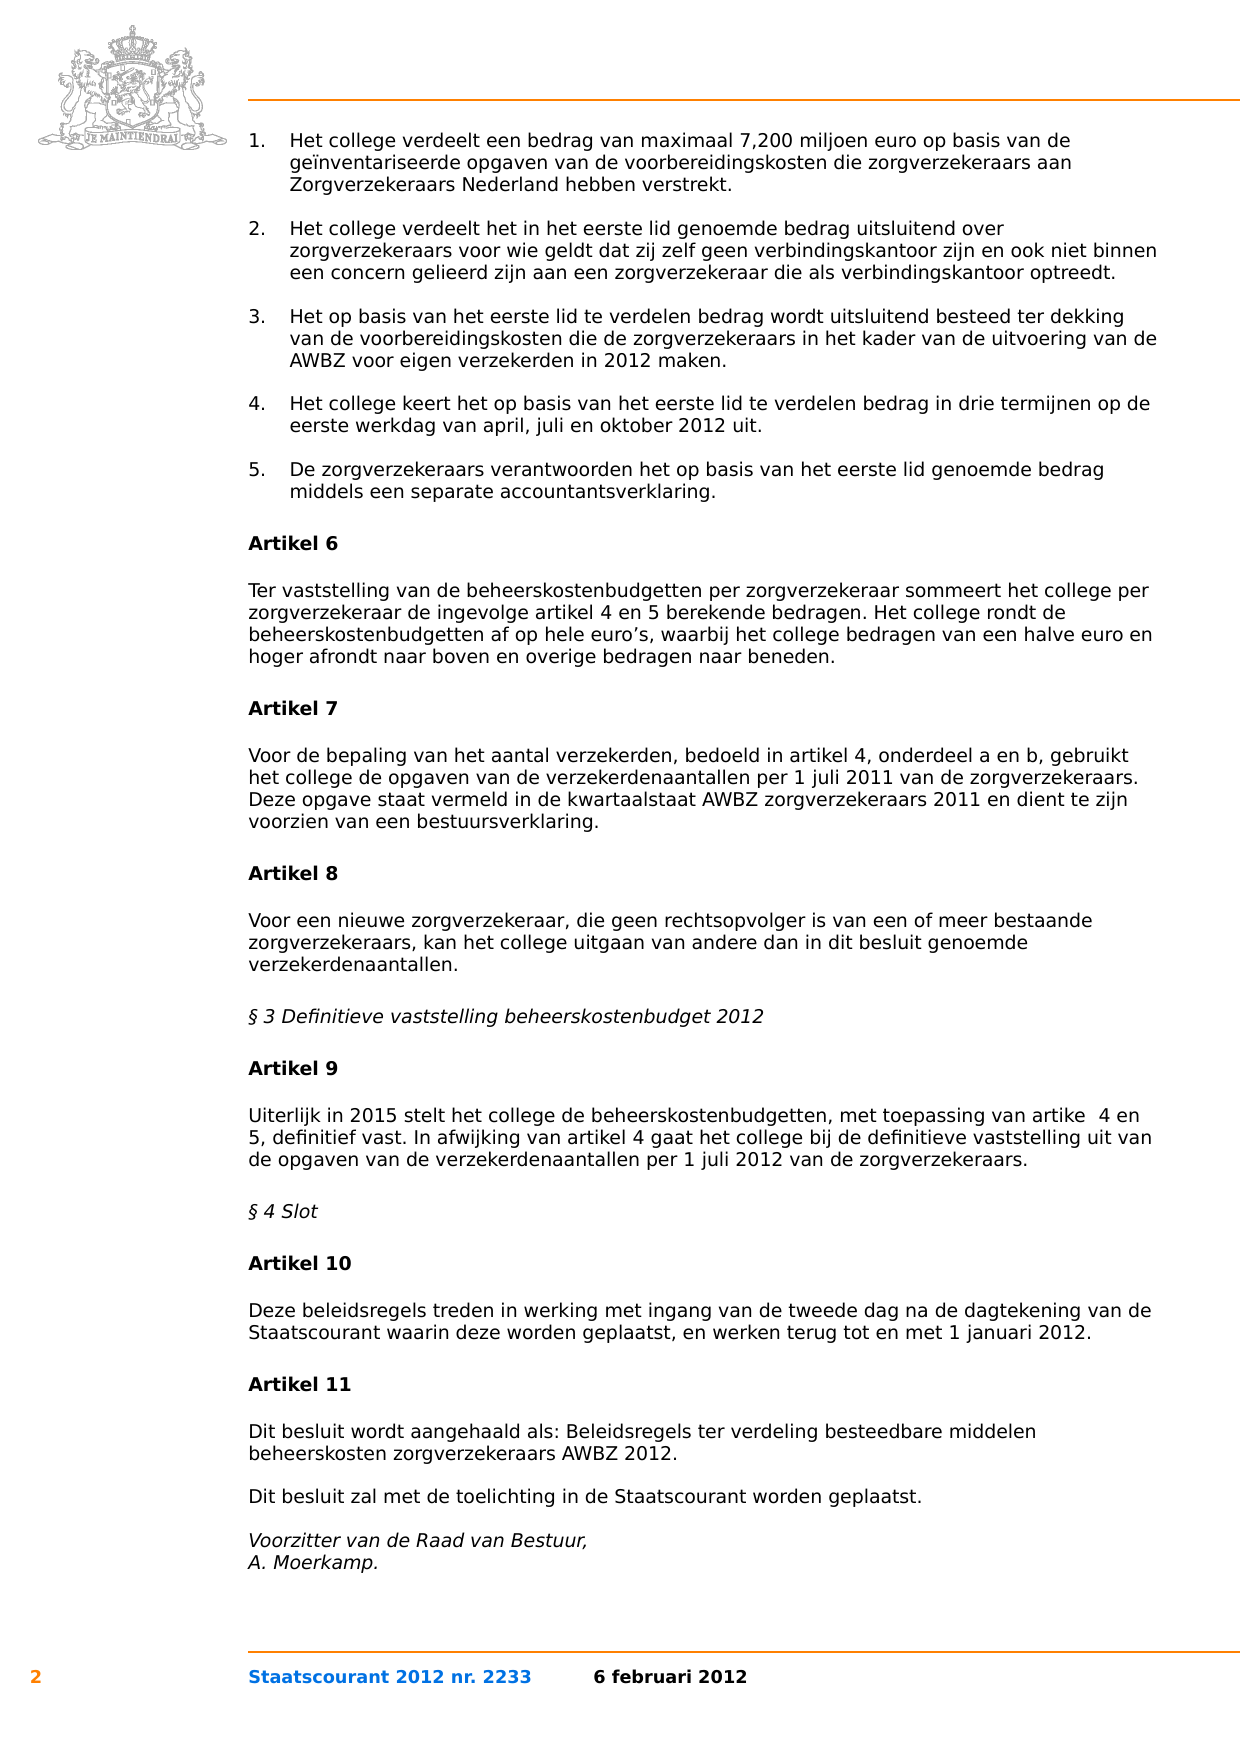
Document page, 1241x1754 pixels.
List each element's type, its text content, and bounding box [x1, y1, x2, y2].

text 2. Het college verdeelt het in het eerste lid genoemde bedrag uitsluitend over zorgverzekeraars voor wie geldt dat zij zelf geen verbindingskantoor zijn en ook niet binnen een concern gelieerd zijn aan een zorgverzekeraar die als verbindingskantoor optreedt. [248, 218, 1163, 284]
picture [38, 25, 227, 150]
subtitle Artikel 9 [248, 1058, 1163, 1080]
text Deze beleidsregels treden in werking met ingang van de tweede dag na de dagtekening van de Staatscourant waarin deze worden geplaatst, en werken terug tot en met 1 januari 2012. [248, 1300, 1163, 1344]
subtitle Artikel 8 [248, 863, 1163, 885]
subtitle Artikel 6 [248, 533, 1163, 555]
text Dit besluit wordt aangehaald als: Beleidsregels ter verdeling besteedbare middelen beheerskosten zorgverzekeraars AWBZ 2012. [248, 1421, 1163, 1464]
text 5. De zorgverzekeraars verantwoorden het op basis van het eerste lid genoemde bedrag middels een separate accountantsverklaring. [248, 459, 1163, 503]
subtitle Artikel 10 [248, 1253, 1163, 1275]
subtitle Artikel 7 [248, 698, 1163, 720]
text Voor een nieuwe zorgverzekeraar, die geen rechtsopvolger is van een of meer bestaande zorgverzekeraars, kan het college uitgaan van andere dan in dit besluit genoemde verzekerdenaantallen. [248, 910, 1163, 976]
text 3. Het op basis van het eerste lid te verdelen bedrag wordt uitsluitend besteed ter dekking van de voorbereidingskosten die de zorgverzekeraars in het kader van de uitvoering van de AWBZ voor eigen verzekerden in 2012 maken. [248, 306, 1163, 371]
subtitle § 3 Definitieve vaststelling beheerskostenbudget 2012 [248, 1006, 1163, 1028]
subtitle § 4 Slot [248, 1201, 1163, 1223]
subtitle Artikel 11 [248, 1374, 1163, 1396]
text Ter vaststelling van de beheerskostenbudgetten per zorgverzekeraar sommeert het college per zorgverzekeraar de ingevolge artikel 4 en 5 berekende bedragen. Het college rondt de beheerskostenbudgetten af op hele euro’s, waarbij het college bedragen van een halve euro en hoger afrondt naar boven en overige bedragen naar beneden. [248, 580, 1163, 668]
text Voorzitter van de Raad van Bestuur, A. Moerkamp. [248, 1530, 1163, 1574]
text 4. Het college keert het op basis van het eerste lid te verdelen bedrag in drie termijnen op de eerste werkdag van april, juli en oktober 2012 uit. [248, 393, 1163, 437]
text 1. Het college verdeelt een bedrag van maximaal 7,200 miljoen euro op basis van de geïnventariseerde opgaven van de voorbereidingskosten die zorgverzekeraars aan Zorgverzekeraars Nederland hebben verstrekt. [248, 130, 1163, 196]
text Dit besluit zal met de toelichting in de Staatscourant worden geplaatst. [248, 1486, 1163, 1508]
text Uiterlijk in 2015 stelt het college de beheerskostenbudgetten, met toepassing van artike 4 en 5, definitief vast. In afwijking van artikel 4 gaat het college bij de definitieve vaststelling uit van de opgaven van de verzekerdenaantallen per 1 juli 2012 van de zorgverzekeraars. [248, 1105, 1163, 1171]
text Voor de bepaling van het aantal verzekerden, bedoeld in artikel 4, onderdeel a en b, gebruikt het college de opgaven van de verzekerdenaantallen per 1 juli 2011 van de zorgverzekeraars. Deze opgave staat vermeld in de kwartaalstaat AWBZ zorgverzekeraars 2011 en dient te zijn voorzien van een bestuursverklaring. [248, 745, 1163, 833]
